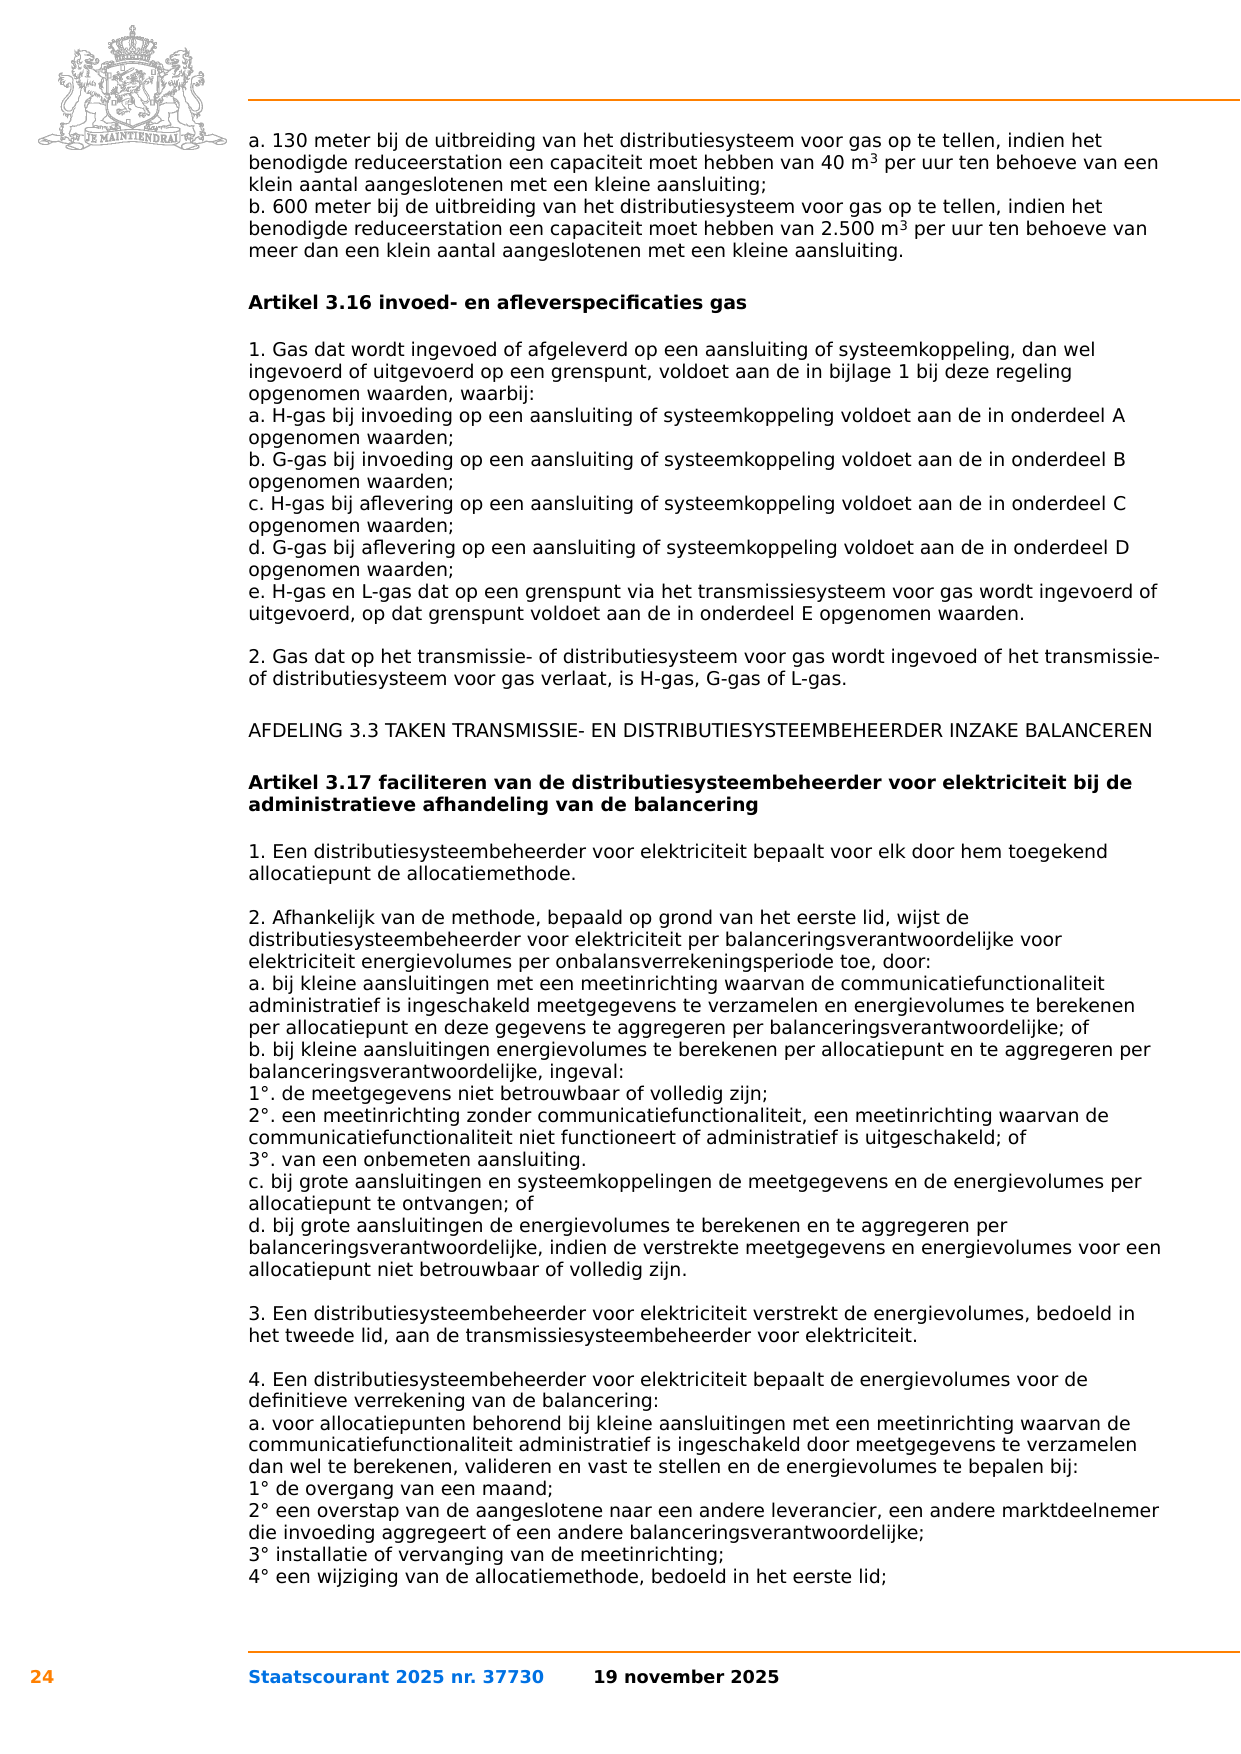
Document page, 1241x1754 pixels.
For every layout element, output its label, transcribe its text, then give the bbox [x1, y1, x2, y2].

text e. H-gas en L-gas dat op een grenspunt via het transmissiesysteem voor gas wordt ingevoerd of uitgevoerd, op dat grenspunt voldoet aan de in onderdeel E opgenomen waarden. [248, 581, 1163, 624]
text 3°. van een onbemeten aansluiting. [248, 1149, 1163, 1171]
text 1° de overgang van een maand; [248, 1478, 1163, 1500]
text 1°. de meetgegevens niet betrouwbaar of volledig zijn; [248, 1083, 1163, 1105]
text b. G-gas bij invoeding op een aansluiting of systeemkoppeling voldoet aan de in onderdeel B opgenomen waarden; [248, 449, 1163, 493]
text c. H-gas bij aflevering op een aansluiting of systeemkoppeling voldoet aan de in onderdeel C opgenomen waarden; [248, 493, 1163, 537]
subtitle Artikel 3.17 faciliteren van de distributiesysteembeheerder voor elektriciteit bij de administratieve afhandeling van de balancering [248, 772, 1163, 816]
picture [38, 25, 227, 150]
subtitle Artikel 3.16 invoed- en afleverspecificaties gas [248, 292, 1163, 314]
text 2. Afhankelijk van de methode, bepaald op grond van het eerste lid, wijst de distributiesysteembeheerder voor elektriciteit per balanceringsverantwoordelijke voor elektriciteit energievolumes per onbalansverrekeningsperiode toe, door: [248, 907, 1163, 973]
text a. voor allocatiepunten behorend bij kleine aansluitingen met een meetinrichting waarvan de communicatiefunctionaliteit administratief is ingeschakeld door meetgegevens te verzamelen dan wel te berekenen, valideren en vast te stellen en de energievolumes te bepalen bij: [248, 1412, 1163, 1478]
text 1. Een distributiesysteembeheerder voor elektriciteit bepaalt voor elk door hem toegekend allocatiepunt de allocatiemethode. [248, 841, 1163, 885]
text 3. Een distributiesysteembeheerder voor elektriciteit verstrekt de energievolumes, bedoeld in het tweede lid, aan de transmissiesysteembeheerder voor elektriciteit. [248, 1303, 1163, 1347]
text c. bij grote aansluitingen en systeemkoppelingen de meetgegevens en de energievolumes per allocatiepunt te ontvangen; of [248, 1171, 1163, 1215]
text d. G-gas bij aflevering op een aansluiting of systeemkoppeling voldoet aan de in onderdeel D opgenomen waarden; [248, 537, 1163, 581]
text a. 130 meter bij de uitbreiding van het distributiesysteem voor gas op te tellen, indien het benodigde reduceerstation een capaciteit moet hebben van 40 m3 per uur ten behoeve van een klein aantal aangeslotenen met een kleine aansluiting; [248, 130, 1163, 196]
text b. 600 meter bij de uitbreiding van het distributiesysteem voor gas op te tellen, indien het benodigde reduceerstation een capaciteit moet hebben van 2.500 m3 per uur ten behoeve van meer dan een klein aantal aangeslotenen met een kleine aansluiting. [248, 196, 1163, 262]
text 3° installatie of vervanging van de meetinrichting; [248, 1544, 1163, 1566]
text 1. Gas dat wordt ingevoed of afgeleverd op een aansluiting of systeemkoppeling, dan wel ingevoerd of uitgevoerd op een grenspunt, voldoet aan de in bijlage 1 bij deze regeling opgenomen waarden, waarbij: [248, 339, 1163, 405]
text b. bij kleine aansluitingen energievolumes te berekenen per allocatiepunt en te aggregeren per balanceringsverantwoordelijke, ingeval: [248, 1039, 1163, 1083]
text 4. Een distributiesysteembeheerder voor elektriciteit bepaalt de energievolumes voor de definitieve verrekening van de balancering: [248, 1368, 1163, 1412]
text 2°. een meetinrichting zonder communicatiefunctionaliteit, een meetinrichting waarvan de communicatiefunctionaliteit niet functioneert of administratief is uitgeschakeld; of [248, 1105, 1163, 1149]
text 2. Gas dat op het transmissie- of distributiesysteem voor gas wordt ingevoed of het transmissie- of distributiesysteem voor gas verlaat, is H-gas, G-gas of L-gas. [248, 646, 1163, 690]
text 4° een wijziging van de allocatiemethode, bedoeld in het eerste lid; [248, 1566, 1163, 1588]
text a. bij kleine aansluitingen met een meetinrichting waarvan de communicatiefunctionaliteit administratief is ingeschakeld meetgegevens te verzamelen en energievolumes te berekenen per allocatiepunt en deze gegevens te aggregeren per balanceringsverantwoordelijke; of [248, 973, 1163, 1039]
text a. H-gas bij invoeding op een aansluiting of systeemkoppeling voldoet aan de in onderdeel A opgenomen waarden; [248, 405, 1163, 449]
subtitle AFDELING 3.3 TAKEN TRANSMISSIE- EN DISTRIBUTIESYSTEEMBEHEERDER INZAKE BALANCEREN [248, 720, 1163, 742]
text d. bij grote aansluitingen de energievolumes te berekenen en te aggregeren per balanceringsverantwoordelijke, indien de verstrekte meetgegevens en energievolumes voor een allocatiepunt niet betrouwbaar of volledig zijn. [248, 1215, 1163, 1281]
text 2° een overstap van de aangeslotene naar een andere leverancier, een andere marktdeelnemer die invoeding aggregeert of een andere balanceringsverantwoordelijke; [248, 1500, 1163, 1544]
